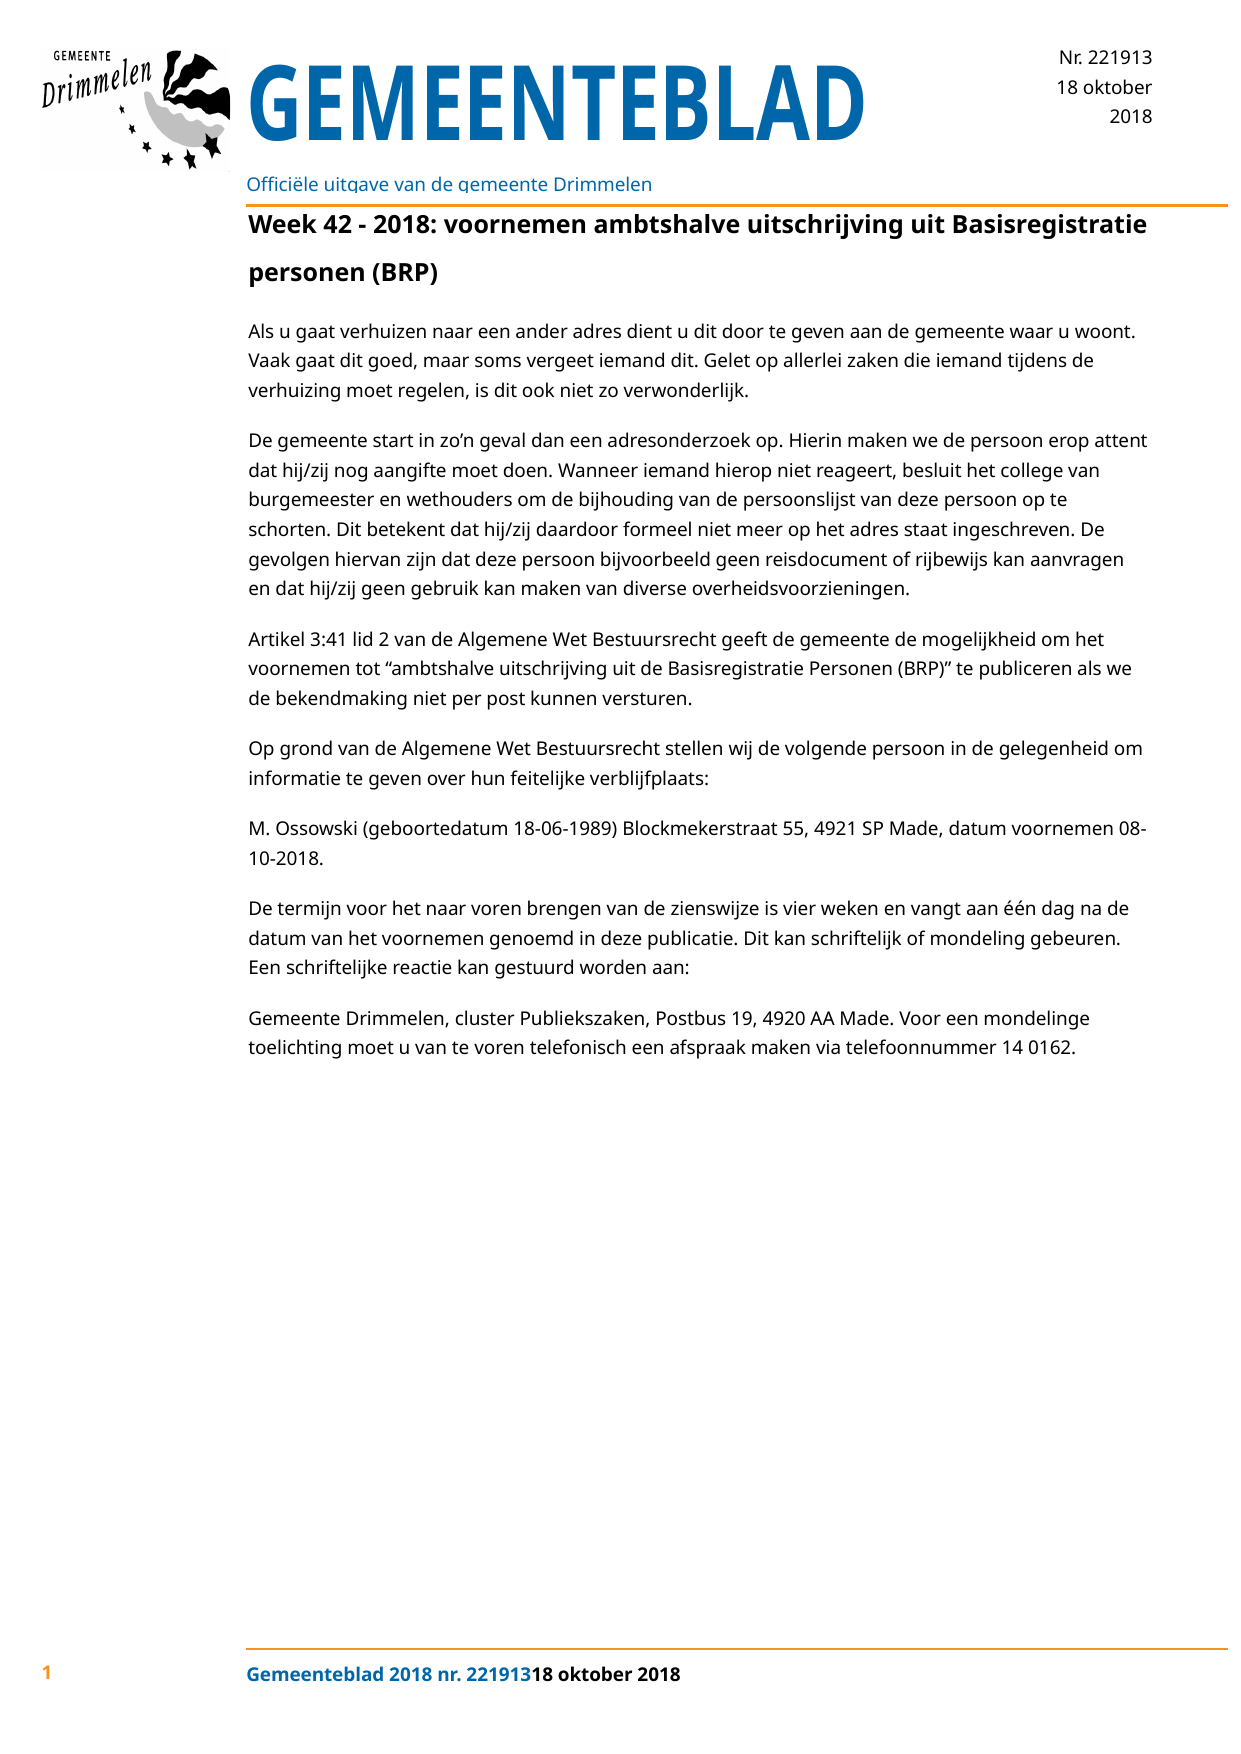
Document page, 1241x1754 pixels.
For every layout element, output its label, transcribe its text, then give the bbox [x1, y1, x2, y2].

text Gemeente Drimmelen, cluster Publiekszaken, Postbus 19, 4920 AA Made. Voor een mondelinge toelichting moet u van te voren telefonisch een afspraak maken via telefoonnummer 14 0162. [248, 1005, 1152, 1060]
text Als u gaat verhuizen naar een ander adres dient u dit door te geven aan de gemeente waar u woont. Vaak gaat dit goed, maar soms vergeet iemand dit. Gelet op allerlei zaken die iemand tijdens de verhuizing moet regelen, is dit ook niet zo verwonderlijk. [248, 318, 1152, 403]
text Artikel 3:41 lid 2 van de Algemene Wet Bestuursrecht geeft de gemeente de mogelijkheid om het voornemen tot “ambtshalve uitschrijving uit de Basisregistratie Personen (BRP)” te publiceren als we de bekendmaking niet per post kunnen versturen. [248, 626, 1152, 711]
picture [41, 47, 231, 172]
text Week 42 - 2018: voornemen ambtshalve uitschrijving uit Basisregistratie personen (BRP) [248, 207, 1152, 288]
text De gemeente start in zo’n geval dan een adresonderzoek op. Hierin maken we de persoon erop attent dat hij/zij nog aangifte moet doen. Wanneer iemand hierop niet reageert, besluit het college van burgemeester en wethouders om de bijhouding van de persoonslijst van deze persoon op te schorten. Dit betekent dat hij/zij daardoor formeel niet meer op het adres staat ingeschreven. De gevolgen hiervan zijn dat deze persoon bijvoorbeeld geen reisdocument of rijbewijs kan aanvragen en dat hij/zij geen gebruik kan maken van diverse overheidsvoorzieningen. [248, 427, 1152, 601]
text De termijn voor het naar voren brengen van de zienswijze is vier weken en vangt aan één dag na de datum van het voornemen genoemd in deze publicatie. Dit kan schriftelijk of mondeling gebeuren. Een schriftelijke reactie kan gestuurd worden aan: [248, 895, 1152, 980]
text Op grond van de Algemene Wet Bestuursrecht stellen wij de volgende persoon in de gelegenheid om informatie te geven over hun feitelijke verblijfplaats: [248, 735, 1152, 791]
text M. Ossowski (geboortedatum 18-06-1989) Blockmekerstraat 55, 4921 SP Made, datum voornemen 08-10-2018. [248, 815, 1152, 871]
